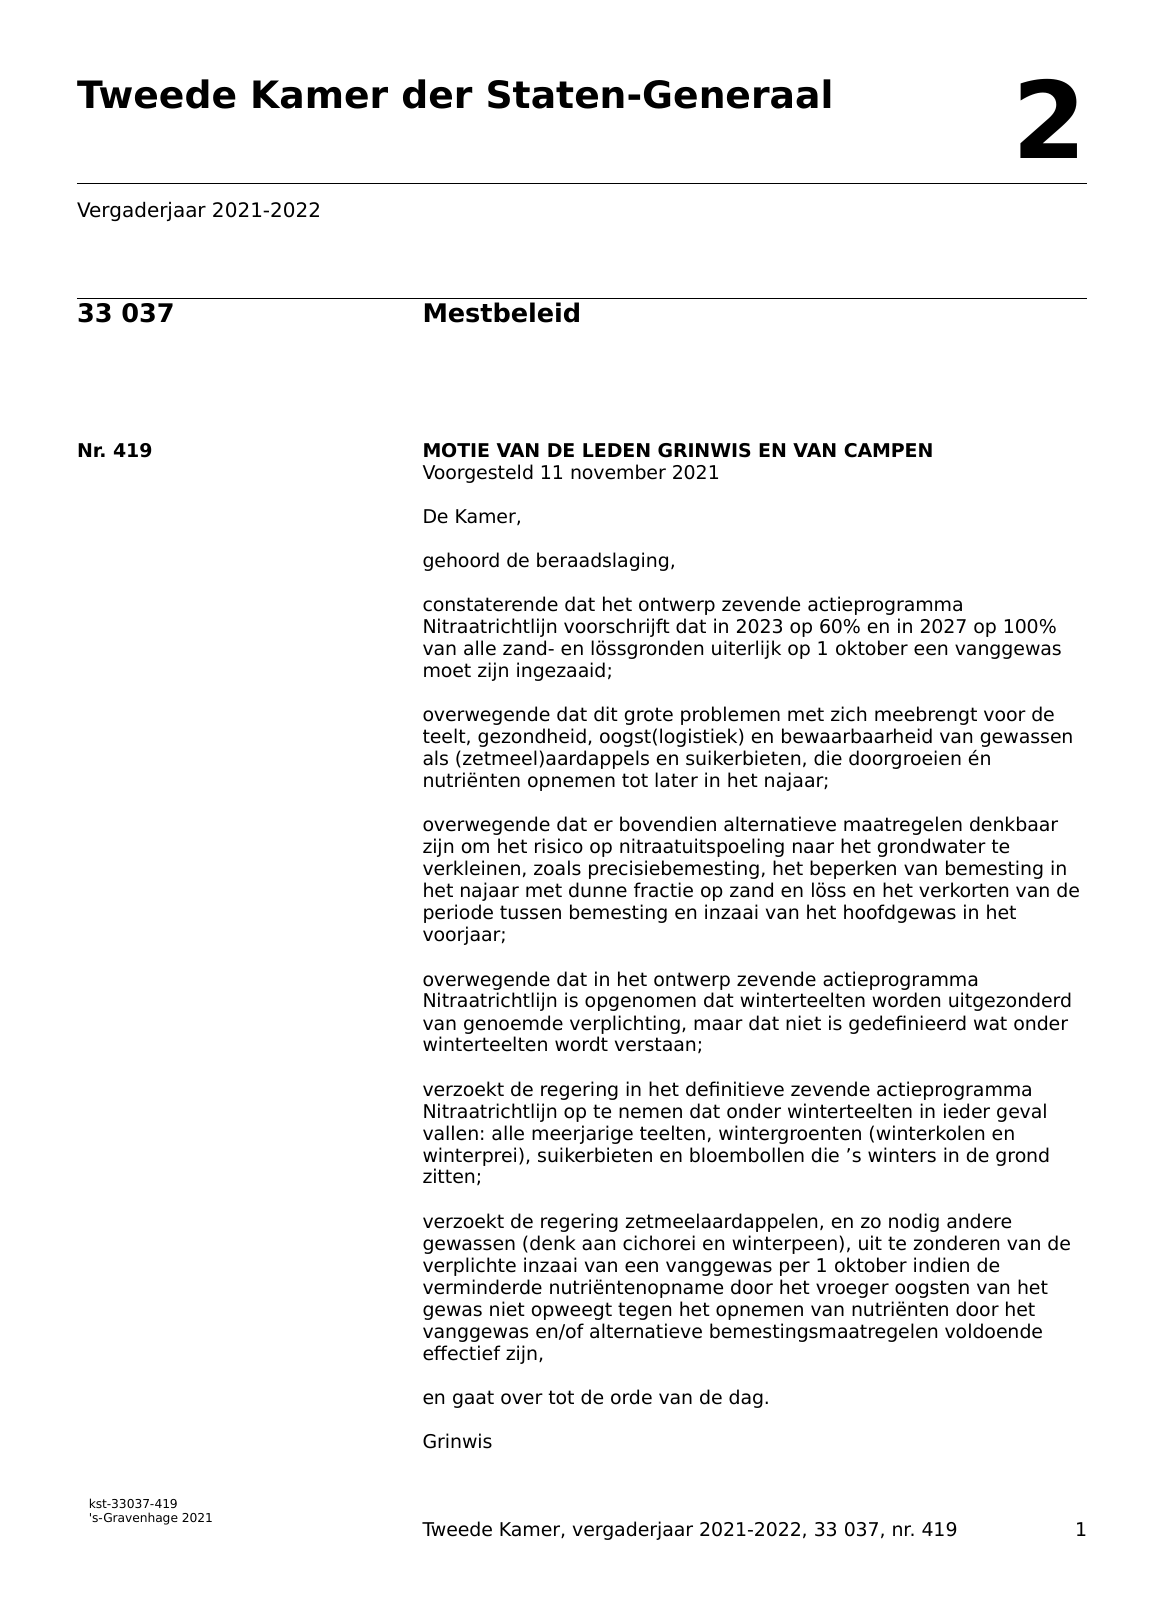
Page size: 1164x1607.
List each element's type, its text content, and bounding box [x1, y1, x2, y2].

subtitle 33 037 Mestbeleid [77, 299, 1087, 329]
text constaterende dat het ontwerp zevende actieprogramma Nitraatrichtlijn voorschrijft dat in 2023 op 60% en in 2027 op 100% van alle zand- en lössgronden uiterlijk op 1 oktober een vanggewas moet zijn ingezaaid; [422, 594, 1087, 682]
text Voorgesteld 11 november 2021 [422, 462, 1087, 484]
text verzoekt de regering zetmeelaardappelen, en zo nodig andere gewassen (denk aan cichorei en winterpeen), uit te zonderen van de verplichte inzaai van een vanggewas per 1 oktober indien de verminderde nutriëntenopname door het vroeger oogsten van het gewas niet opweegt tegen het opnemen van nutriënten door het vanggewas en/of alternatieve bemestingsmaatregelen voldoende effectief zijn, [422, 1211, 1087, 1364]
text 's-Gravenhage 2021 [88, 1511, 323, 1525]
text De Kamer, [422, 506, 1087, 528]
text overwegende dat er bovendien alternatieve maatregelen denkbaar zijn om het risico op nitraatuitspoeling naar het grondwater te verkleinen, zoals precisiebemesting, het beperken van bemesting in het najaar met dunne fractie op zand en löss en het verkorten van de periode tussen bemesting en inzaai van het hoofdgewas in het voorjaar; [422, 814, 1087, 946]
text overwegende dat dit grote problemen met zich meebrengt voor de teelt, gezondheid, oogst(logistiek) en bewaarbaarheid van gewassen als (zetmeel)aardappels en suikerbieten, die doorgroeien én nutriënten opnemen tot later in het najaar; [422, 704, 1087, 792]
subtitle Nr. 419 MOTIE VAN DE LEDEN GRINWIS EN VAN CAMPEN [77, 440, 1087, 462]
text verzoekt de regering in het definitieve zevende actieprogramma Nitraatrichtlijn op te nemen dat onder winterteelten in ieder geval vallen: alle meerjarige teelten, wintergroenten (winterkolen en winterprei), suikerbieten en bloembollen die ’s winters in de grond zitten; [422, 1078, 1087, 1188]
table_header Tweede Kamer der Staten-Generaal [77, 59, 886, 183]
text overwegende dat in het ontwerp zevende actieprogramma Nitraatrichtlijn is opgenomen dat winterteelten worden uitgezonderd van genoemde verplichting, maar dat niet is gedefinieerd wat onder winterteelten wordt verstaan; [422, 968, 1087, 1056]
text gehoord de beraadslaging, [422, 550, 1087, 572]
text Grinwis [422, 1431, 1087, 1453]
table_header 2 [886, 59, 1087, 183]
table_cell Vergaderjaar 2021-2022 [77, 184, 1087, 298]
text en gaat over tot de orde van de dag. [422, 1387, 1087, 1409]
text kst-33037-419 [88, 1497, 323, 1511]
